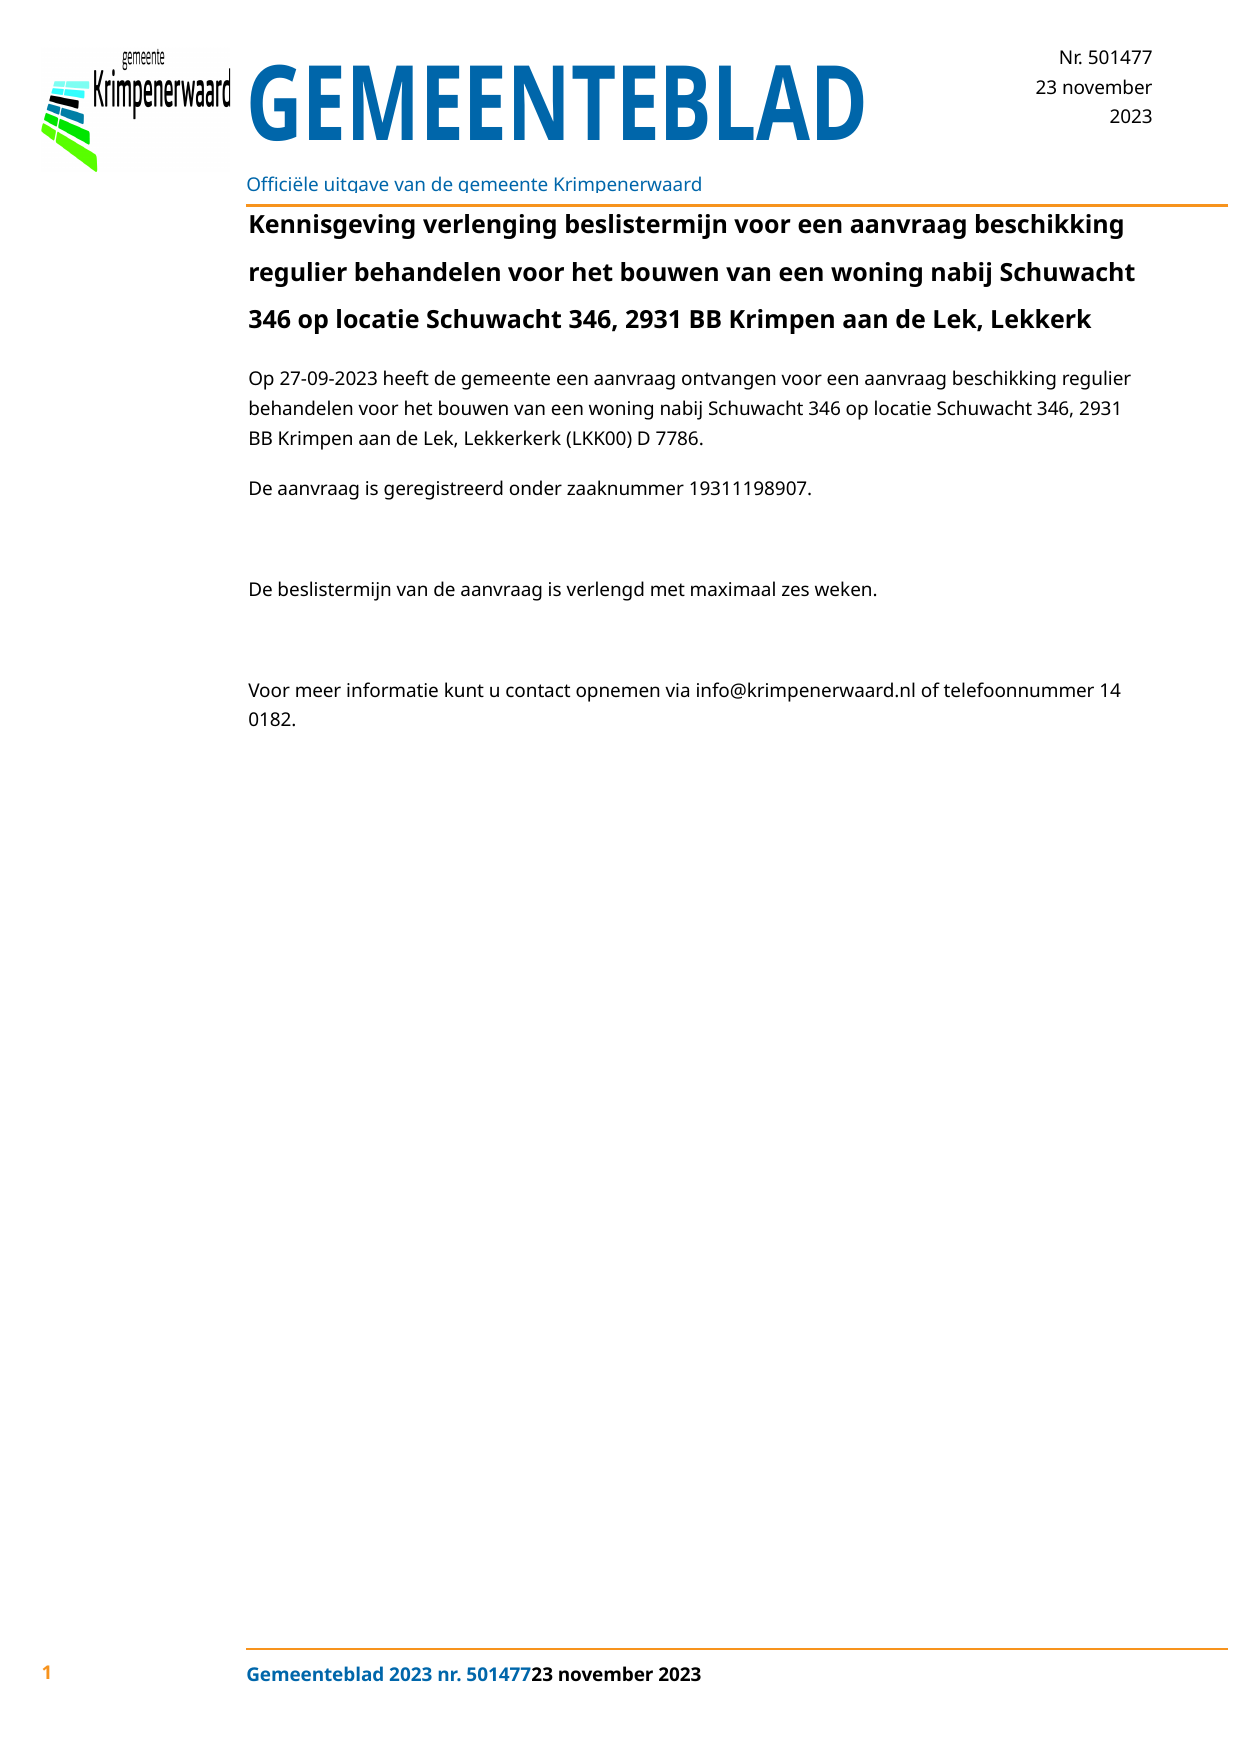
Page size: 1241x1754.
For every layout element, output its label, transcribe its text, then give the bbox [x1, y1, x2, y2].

text Kennisgeving verlenging beslistermijn voor een aanvraag beschikking regulier behandelen voor het bouwen van een woning nabij Schuwacht 346 op locatie Schuwacht 346, 2931 BB Krimpen aan de Lek, Lekkerk [248, 207, 1152, 336]
picture [41, 47, 231, 172]
text De aanvraag is geregistreerd onder zaaknummer 19311198907. [248, 475, 1152, 501]
text Op 27-09-2023 heeft de gemeente een aanvraag ontvangen voor een aanvraag beschikking regulier behandelen voor het bouwen van een woning nabij Schuwacht 346 op locatie Schuwacht 346, 2931 BB Krimpen aan de Lek, Lekkerkerk (LKK00) D 7786. [248, 366, 1152, 450]
text De beslistermijn van de aanvraag is verlengd met maximaal zes weken. [248, 576, 1152, 602]
text Voor meer informatie kunt u contact opnemen via info@krimpenerwaard.nl of telefoonnummer 14 0182. [248, 677, 1152, 732]
